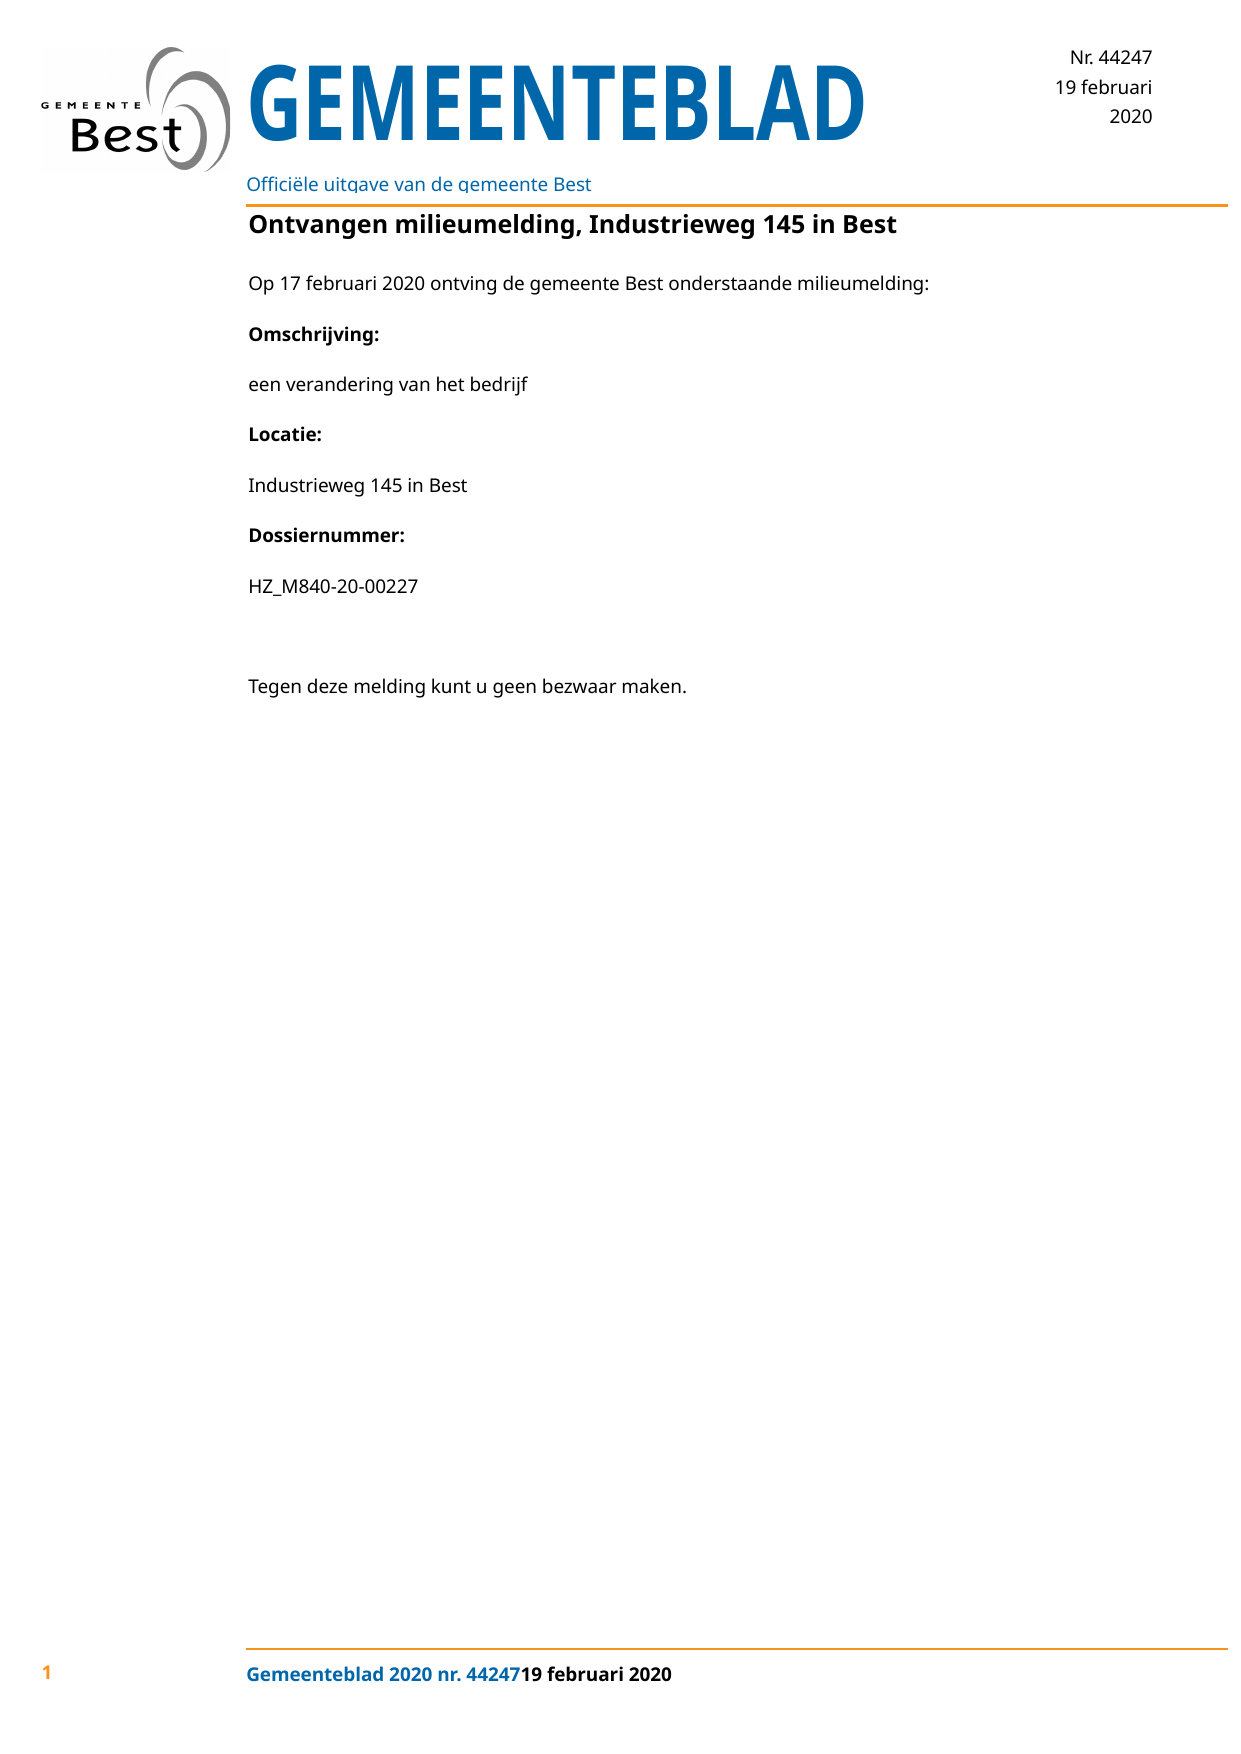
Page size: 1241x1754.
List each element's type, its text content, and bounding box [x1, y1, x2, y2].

text een verandering van het bedrijf [248, 371, 1152, 397]
text Locatie: [248, 422, 1152, 447]
text Dossiernummer: [248, 522, 1152, 548]
text Ontvangen milieumelding, Industrieweg 145 in Best [248, 207, 1152, 241]
picture [41, 47, 231, 172]
text Omschrijving: [248, 321, 1152, 346]
text Op 17 februari 2020 ontving de gemeente Best onderstaande milieumelding: [248, 270, 1152, 296]
text HZ_M840-20-00227 [248, 573, 1152, 598]
text Tegen deze melding kunt u geen bezwaar maken. [248, 674, 1152, 699]
text Industrieweg 145 in Best [248, 472, 1152, 498]
